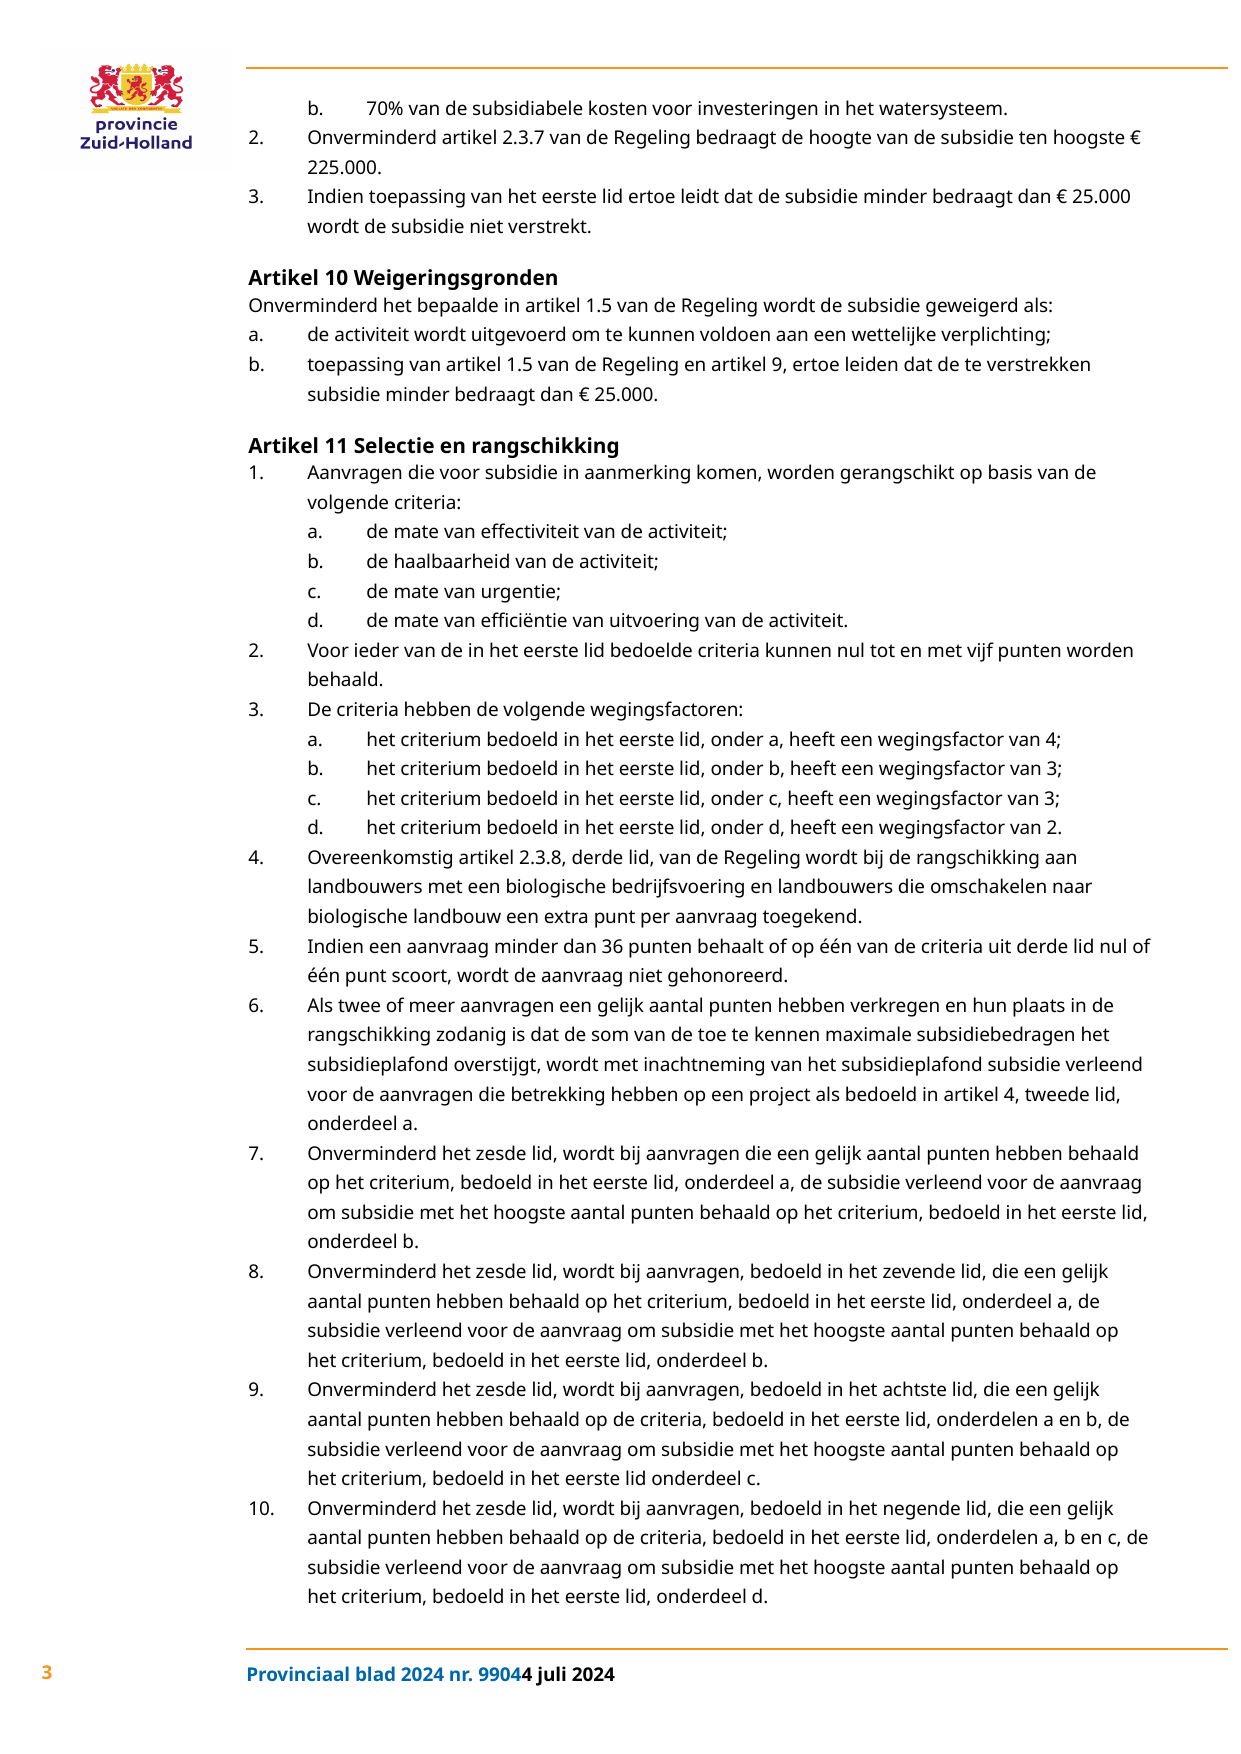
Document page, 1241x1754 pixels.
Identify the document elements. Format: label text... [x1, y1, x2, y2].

list het criterium bedoeld in het eerste lid, onder b, heeft een wegingsfactor van 3; [307, 755, 1152, 781]
list Voor ieder van de in het eerste lid bedoelde criteria kunnen nul tot en met vijf punten worden behaald. [248, 637, 1152, 692]
list Overeenkomstig artikel 2.3.8, derde lid, van de Regeling wordt bij de rangschikking aan landbouwers met een biologische bedrijfsvoering en landbouwers die omschakelen naar biologische landbouw een extra punt per aanvraag toegekend. [248, 844, 1152, 929]
list Indien een aanvraag minder dan 36 punten behaalt of op één van de criteria uit derde lid nul of één punt scoort, wordt de aanvraag niet gehonoreerd. [248, 933, 1152, 988]
list Aanvragen die voor subsidie in aanmerking komen, worden gerangschikt op basis van de volgende criteria: [248, 459, 1152, 515]
text Artikel 10 Weigeringsgronden [248, 263, 1152, 292]
list Onverminderd het zesde lid, wordt bij aanvragen die een gelijk aantal punten hebben behaald op het criterium, bedoeld in het eerste lid, onderdeel a, de subsidie verleend voor de aanvraag om subsidie met het hoogste aantal punten behaald op het criterium, bedoeld in het eerste lid, onderdeel b. [248, 1140, 1152, 1254]
list de activiteit wordt uitgevoerd om te kunnen voldoen aan een wettelijke verplichting; [248, 322, 1152, 347]
list Als twee of meer aanvragen een gelijk aantal punten hebben verkregen en hun plaats in de rangschikking zodanig is dat de som van de toe te kennen maximale subsidiebedragen het subsidieplafond overstijgt, wordt met inachtneming van het subsidieplafond subsidie verleend voor de aanvragen die betrekking hebben op een project als bedoeld in artikel 4, tweede lid, onderdeel a. [248, 992, 1152, 1136]
list toepassing van artikel 1.5 van de Regeling en artikel 9, ertoe leiden dat de te verstrekken subsidie minder bedraagt dan € 25.000. [248, 351, 1152, 406]
list de mate van urgentie; [307, 578, 1152, 604]
list het criterium bedoeld in het eerste lid, onder d, heeft een wegingsfactor van 2. [307, 814, 1152, 840]
list 70% van de subsidiabele kosten voor investeringen in het watersysteem. [307, 95, 1152, 121]
list Onverminderd artikel 2.3.7 van de Regeling bedraagt de hoogte van de subsidie ten hoogste € 225.000. [248, 124, 1152, 180]
list Onverminderd het zesde lid, wordt bij aanvragen, bedoeld in het zevende lid, die een gelijk aantal punten hebben behaald op het criterium, bedoeld in het eerste lid, onderdeel a, de subsidie verleend voor de aanvraag om subsidie met het hoogste aantal punten behaald op het criterium, bedoeld in het eerste lid, onderdeel b. [248, 1258, 1152, 1373]
list Onverminderd het zesde lid, wordt bij aanvragen, bedoeld in het negende lid, die een gelijk aantal punten hebben behaald op de criteria, bedoeld in het eerste lid, onderdelen a, b en c, de subsidie verleend voor de aanvraag om subsidie met het hoogste aantal punten behaald op het criterium, bedoeld in het eerste lid, onderdeel d. [248, 1495, 1152, 1609]
list Indien toepassing van het eerste lid ertoe leidt dat de subsidie minder bedraagt dan € 25.000 wordt de subsidie niet verstrekt. [248, 183, 1152, 239]
text Artikel 11 Selectie en rangschikking [248, 431, 1152, 459]
list het criterium bedoeld in het eerste lid, onder c, heeft een wegingsfactor van 3; [307, 785, 1152, 811]
text Onverminderd het bepaalde in artikel 1.5 van de Regeling wordt de subsidie geweigerd als: [248, 292, 1152, 318]
list de mate van efficiëntie van uitvoering van de activiteit. [307, 607, 1152, 633]
list de mate van effectiviteit van de activiteit; [307, 519, 1152, 544]
list de haalbaarheid van de activiteit; [307, 548, 1152, 574]
list het criterium bedoeld in het eerste lid, onder a, heeft een wegingsfactor van 4; [307, 726, 1152, 752]
picture [41, 47, 231, 172]
list Onverminderd het zesde lid, wordt bij aanvragen, bedoeld in het achtste lid, die een gelijk aantal punten hebben behaald op de criteria, bedoeld in het eerste lid, onderdelen a en b, de subsidie verleend voor de aanvraag om subsidie met het hoogste aantal punten behaald op het criterium, bedoeld in het eerste lid onderdeel c. [248, 1377, 1152, 1491]
list De criteria hebben de volgende wegingsfactoren: [248, 696, 1152, 722]
